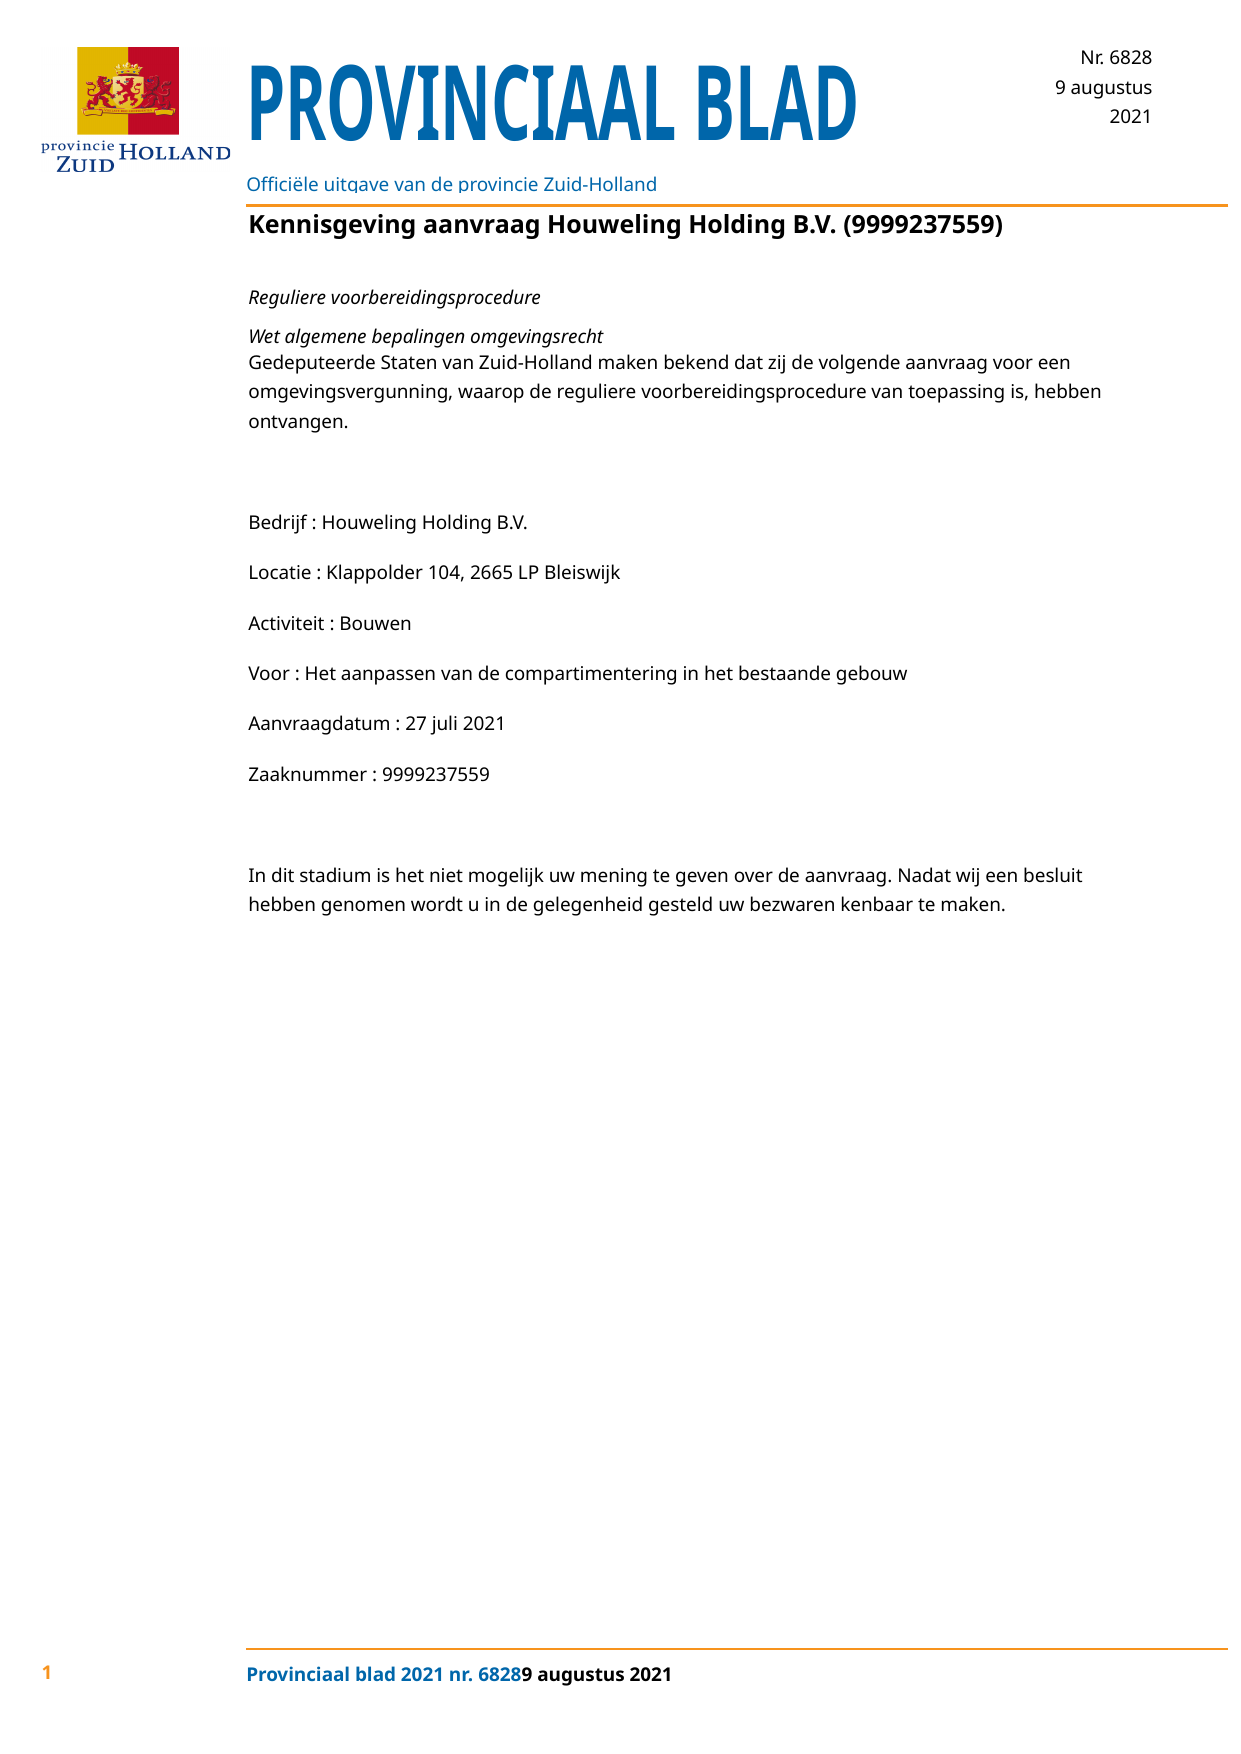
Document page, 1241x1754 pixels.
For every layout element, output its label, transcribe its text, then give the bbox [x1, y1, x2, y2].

text Kennisgeving aanvraag Houweling Holding B.V. (9999237559) [248, 207, 1152, 241]
picture [41, 47, 231, 172]
text Zaaknummer : 9999237559 [248, 761, 1152, 787]
text Voor : Het aanpassen van de compartimentering in het bestaande gebouw [248, 660, 1152, 686]
text Wet algemene bepalingen omgevingsrecht [248, 323, 1152, 349]
text Bedrijf : Houweling Holding B.V. [248, 509, 1152, 534]
text Gedeputeerde Staten van Zuid-Holland maken bekend dat zij de volgende aanvraag voor een omgevingsvergunning, waarop de reguliere voorbereidingsprocedure van toepassing is, hebben ontvangen. [248, 349, 1152, 434]
text Aanvraagdatum : 27 juli 2021 [248, 711, 1152, 736]
text Activiteit : Bouwen [248, 610, 1152, 635]
text Reguliere voorbereidingsprocedure [248, 284, 1152, 309]
text Locatie : Klappolder 104, 2665 LP Bleiswijk [248, 559, 1152, 585]
text In dit stadium is het niet mogelijk uw mening te geven over de aanvraag. Nadat wij een besluit hebben genomen wordt u in de gelegenheid gesteld uw bezwaren kenbaar te maken. [248, 862, 1152, 917]
